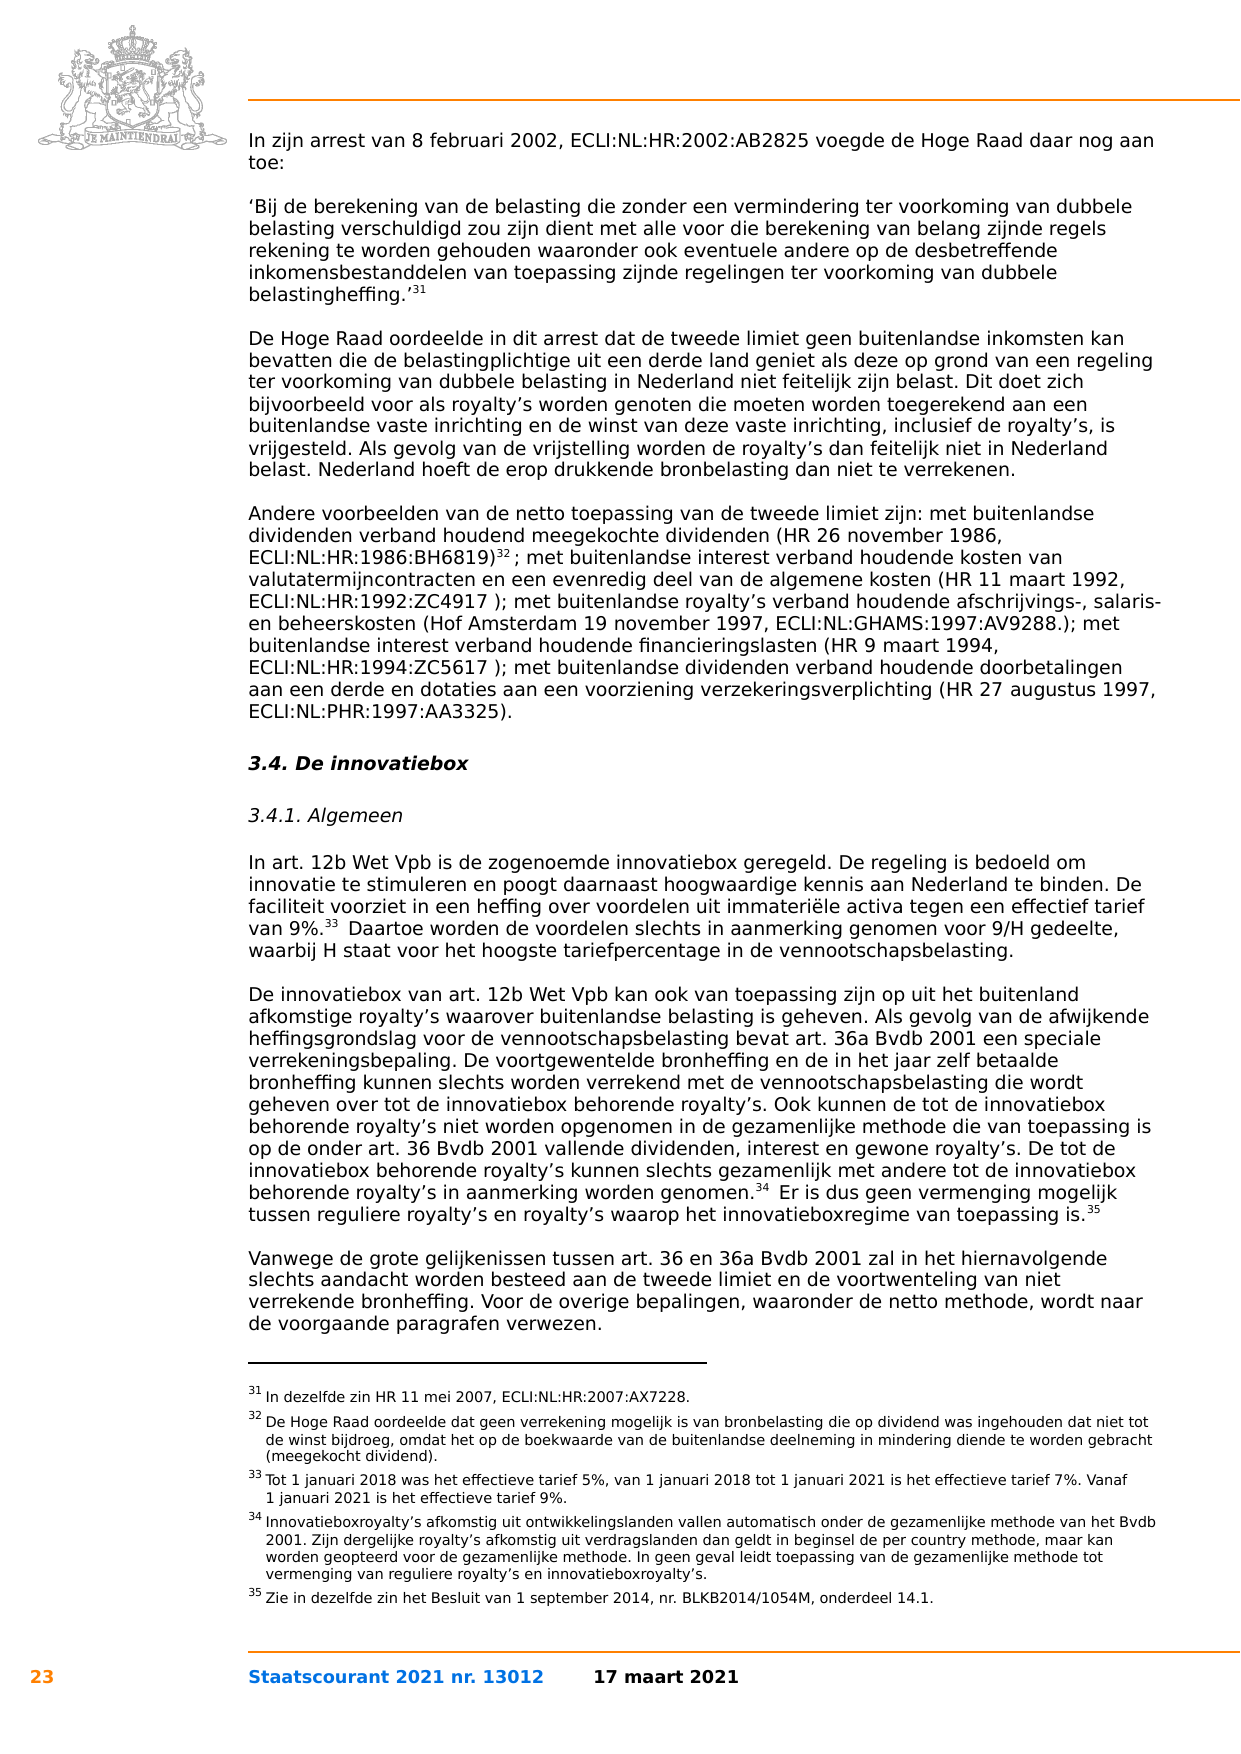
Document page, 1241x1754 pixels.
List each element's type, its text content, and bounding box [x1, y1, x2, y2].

text De Hoge Raad oordeelde dat geen verrekening mogelijk is van bronbelasting die op dividend was ingehouden dat niet tot de winst bijdroeg, omdat het op de boekwaarde van de buitenlandse deelneming in mindering diende te worden gebracht (meegekocht dividend). [248, 1409, 1163, 1465]
text In art. 12b Wet Vpb is de zogenoemde innovatiebox geregeld. De regeling is bedoeld om innovatie te stimuleren en poogt daarnaast hoogwaardige kennis aan Nederland te binden. De faciliteit voorziet in een heffing over voordelen uit immateriële activa tegen een effectief tarief van 9%. Daartoe worden de voordelen slechts in aanmerking genomen voor 9/H gedeelte, waarbij H staat voor het hoogste tariefpercentage in de vennootschapsbelasting. [248, 852, 1163, 962]
subtitle 3.4.1. Algemeen [248, 805, 1163, 827]
text Innovatieboxroyalty’s afkomstig uit ontwikkelingslanden vallen automatisch onder de gezamenlijke methode van het Bvdb 2001. Zijn dergelijke royalty’s afkomstig uit verdragslanden dan geldt in beginsel de per country methode, maar kan worden geopteerd voor de gezamenlijke methode. In geen geval leidt toepassing van de gezamenlijke methode tot vermenging van reguliere royalty’s en innovatieboxroyalty’s. [248, 1510, 1163, 1583]
text Vanwege de grote gelijkenissen tussen art. 36 en 36a Bvdb 2001 zal in het hiernavolgende slechts aandacht worden besteed aan de tweede limiet en de voortwenteling van niet verrekende bronheffing. Voor de overige bepalingen, waaronder de netto methode, wordt naar de voorgaande paragrafen verwezen. [248, 1247, 1163, 1335]
picture [38, 25, 227, 150]
text In zijn arrest van 8 februari 2002, ECLI:NL:HR:2002:AB2825 voegde de Hoge Raad daar nog aan toe: [248, 130, 1163, 174]
text Zie in dezelfde zin het Besluit van 1 september 2014, nr. BLKB2014/1054M, onderdeel 14.1. [248, 1586, 1163, 1608]
text Andere voorbeelden van de netto toepassing van de tweede limiet zijn: met buitenlandse dividenden verband houdend meegekochte dividenden (HR 26 november 1986, ECLI:NL:HR:1986:BH6819); met buitenlandse interest verband houdende kosten van valutatermijncontracten en een evenredig deel van de algemene kosten (HR 11 maart 1992, ECLI:NL:HR:1992:ZC4917 ); met buitenlandse royalty’s verband houdende afschrijvings-, salaris- en beheerskosten (Hof Amsterdam 19 november 1997, ECLI:NL:GHAMS:1997:AV9288.); met buitenlandse interest verband houdende financieringslasten (HR 9 maart 1994, ECLI:NL:HR:1994:ZC5617 ); met buitenlandse dividenden verband houdende doorbetalingen aan een derde en dotaties aan een voorziening verzekeringsverplichting (HR 27 augustus 1997, ECLI:NL:PHR:1997:AA3325). [248, 503, 1163, 723]
text ‘Bij de berekening van de belasting die zonder een vermindering ter voorkoming van dubbele belasting verschuldigd zou zijn dient met alle voor die berekening van belang zijnde regels rekening te worden gehouden waaronder ook eventuele andere op de desbetreffende inkomensbestanddelen van toepassing zijnde regelingen ter voorkoming van dubbele belastingheffing.’ [248, 196, 1163, 306]
text In dezelfde zin HR 11 mei 2007, ECLI:NL:HR:2007:AX7228. [248, 1384, 1163, 1407]
text De Hoge Raad oordeelde in dit arrest dat de tweede limiet geen buitenlandse inkomsten kan bevatten die de belastingplichtige uit een derde land geniet als deze op grond van een regeling ter voorkoming van dubbele belasting in Nederland niet feitelijk zijn belast. Dit doet zich bijvoorbeeld voor als royalty’s worden genoten die moeten worden toegerekend aan een buitenlandse vaste inrichting en de winst van deze vaste inrichting, inclusief de royalty’s, is vrijgesteld. Als gevolg van de vrijstelling worden de royalty’s dan feitelijk niet in Nederland belast. Nederland hoeft de erop drukkende bronbelasting dan niet te verrekenen. [248, 327, 1163, 481]
subtitle 3.4. De innovatiebox [248, 753, 1163, 775]
text De innovatiebox van art. 12b Wet Vpb kan ook van toepassing zijn op uit het buitenland afkomstige royalty’s waarover buitenlandse belasting is geheven. Als gevolg van de afwijkende heffingsgrondslag voor de vennootschapsbelasting bevat art. 36a Bvdb 2001 een speciale verrekeningsbepaling. De voortgewentelde bronheffing en de in het jaar zelf betaalde bronheffing kunnen slechts worden verrekend met de vennootschapsbelasting die wordt geheven over tot de innovatiebox behorende royalty’s. Ook kunnen de tot de innovatiebox behorende royalty’s niet worden opgenomen in de gezamenlijke methode die van toepassing is op de onder art. 36 Bvdb 2001 vallende dividenden, interest en gewone royalty’s. De tot de innovatiebox behorende royalty’s kunnen slechts gezamenlijk met andere tot de innovatiebox behorende royalty’s in aanmerking worden genomen. Er is dus geen vermenging mogelijk tussen reguliere royalty’s en royalty’s waarop het innovatieboxregime van toepassing is. [248, 984, 1163, 1226]
text Tot 1 januari 2018 was het effectieve tarief 5%, van 1 januari 2018 tot 1 januari 2021 is het effectieve tarief 7%. Vanaf 1 januari 2021 is het effectieve tarief 9%. [248, 1468, 1163, 1507]
